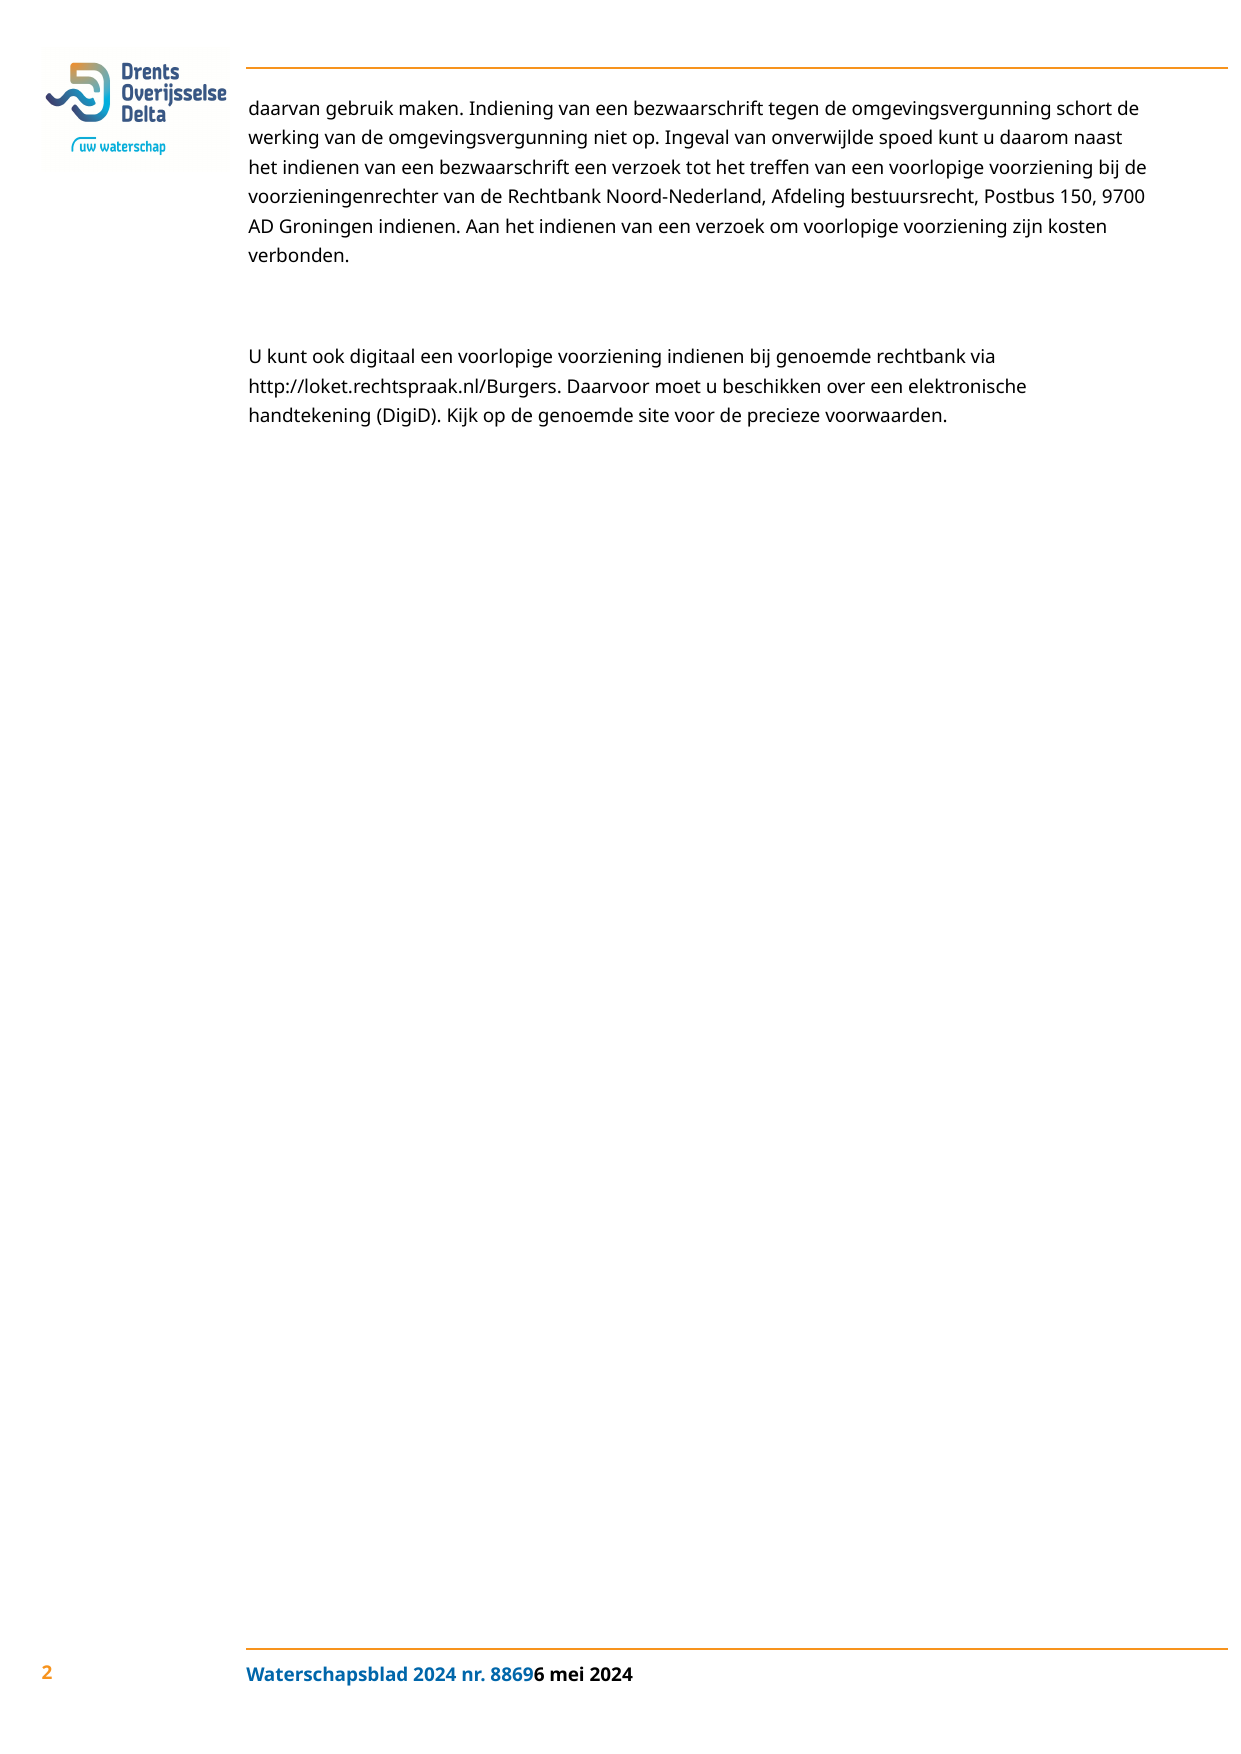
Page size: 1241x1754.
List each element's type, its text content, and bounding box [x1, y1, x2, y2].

text U kunt ook digitaal een voorlopige voorziening indienen bij genoemde rechtbank via http://loket.rechtspraak.nl/Burgers. Daarvoor moet u beschikken over een elektronische handtekening (DigiD). Kijk op de genoemde site voor de precieze voorwaarden. [248, 343, 1152, 428]
picture [41, 47, 231, 172]
text daarvan gebruik maken. Indiening van een bezwaarschrift tegen de omgevingsvergunning schort de werking van de omgevingsvergunning niet op. Ingeval van onverwijlde spoed kunt u daarom naast het indienen van een bezwaarschrift een verzoek tot het treffen van een voorlopige voorziening bij de voorzieningenrechter van de Rechtbank Noord-Nederland, Afdeling bestuursrecht, Postbus 150, 9700 AD Groningen indienen. Aan het indienen van een verzoek om voorlopige voorziening zijn kosten verbonden. [248, 95, 1152, 268]
